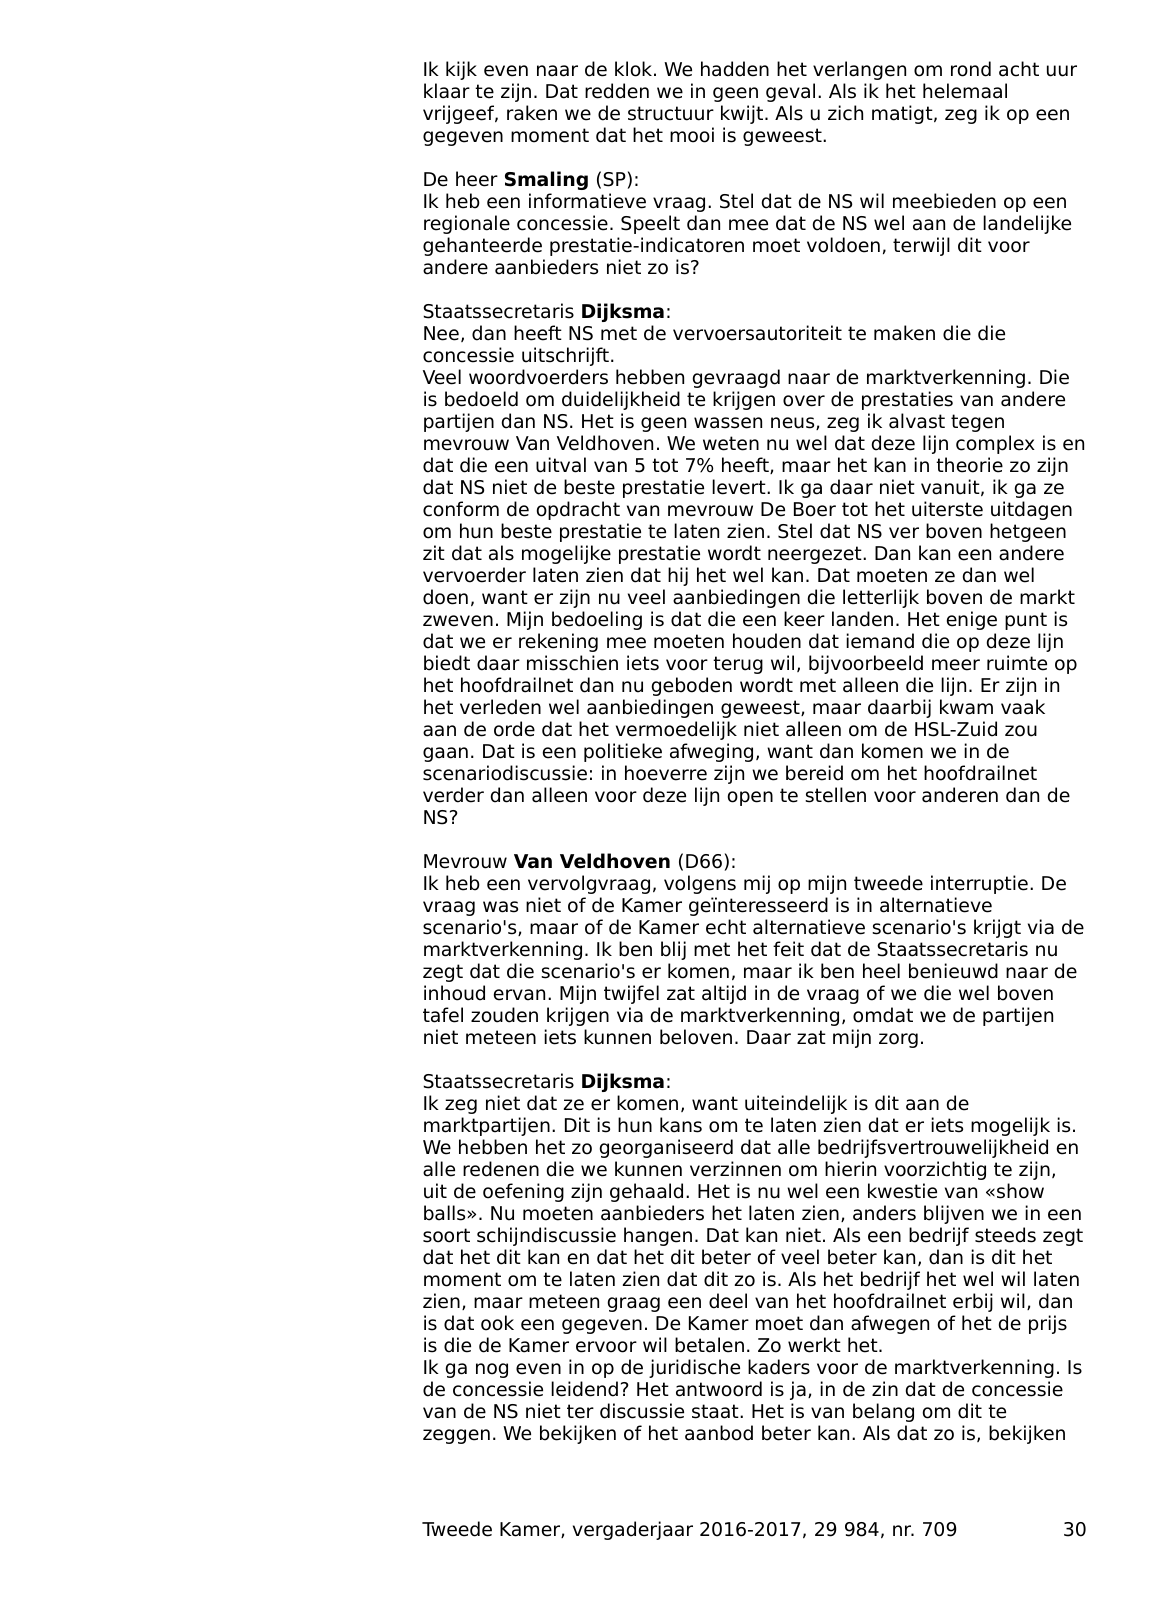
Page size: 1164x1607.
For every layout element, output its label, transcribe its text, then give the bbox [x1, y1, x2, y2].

text Staatssecretaris Dijksma: [422, 301, 1087, 323]
text Ik heb een vervolgvraag, volgens mij op mijn tweede interruptie. De vraag was niet of de Kamer geïnteresseerd is in alternatieve scenario's, maar of de Kamer echt alternatieve scenario's krijgt via de marktverkenning. Ik ben blij met het feit dat de Staatssecretaris nu zegt dat die scenario's er komen, maar ik ben heel benieuwd naar de inhoud ervan. Mijn twijfel zat altijd in de vraag of we die wel boven tafel zouden krijgen via de marktverkenning, omdat we de partijen niet meteen iets kunnen beloven. Daar zat mijn zorg. [422, 873, 1087, 1049]
text Staatssecretaris Dijksma: [422, 1071, 1087, 1093]
text Mevrouw Van Veldhoven (D66): [422, 851, 1087, 873]
text De heer Smaling (SP): [422, 169, 1087, 191]
text Ik kijk even naar de klok. We hadden het verlangen om rond acht uur klaar te zijn. Dat redden we in geen geval. Als ik het helemaal vrijgeef, raken we de structuur kwijt. Als u zich matigt, zeg ik op een gegeven moment dat het mooi is geweest. [422, 59, 1087, 147]
text Veel woordvoerders hebben gevraagd naar de marktverkenning. Die is bedoeld om duidelijkheid te krijgen over de prestaties van andere partijen dan NS. Het is geen wassen neus, zeg ik alvast tegen mevrouw Van Veldhoven. We weten nu wel dat deze lijn complex is en dat die een uitval van 5 tot 7% heeft, maar het kan in theorie zo zijn dat NS niet de beste prestatie levert. Ik ga daar niet vanuit, ik ga ze conform de opdracht van mevrouw De Boer tot het uiterste uitdagen om hun beste prestatie te laten zien. Stel dat NS ver boven hetgeen zit dat als mogelijke prestatie wordt neergezet. Dan kan een andere vervoerder laten zien dat hij het wel kan. Dat moeten ze dan wel doen, want er zijn nu veel aanbiedingen die letterlijk boven de markt zweven. Mijn bedoeling is dat die een keer landen. Het enige punt is dat we er rekening mee moeten houden dat iemand die op deze lijn biedt daar misschien iets voor terug wil, bijvoorbeeld meer ruimte op het hoofdrailnet dan nu geboden wordt met alleen die lijn. Er zijn in het verleden wel aanbiedingen geweest, maar daarbij kwam vaak aan de orde dat het vermoedelijk niet alleen om de HSL-Zuid zou gaan. Dat is een politieke afweging, want dan komen we in de scenariodiscussie: in hoeverre zijn we bereid om het hoofdrailnet verder dan alleen voor deze lijn open te stellen voor anderen dan de NS? [422, 367, 1087, 829]
text Ik zeg niet dat ze er komen, want uiteindelijk is dit aan de marktpartijen. Dit is hun kans om te laten zien dat er iets mogelijk is. We hebben het zo georganiseerd dat alle bedrijfsvertrouwelijkheid en alle redenen die we kunnen verzinnen om hierin voorzichtig te zijn, uit de oefening zijn gehaald. Het is nu wel een kwestie van «show balls». Nu moeten aanbieders het laten zien, anders blijven we in een soort schijndiscussie hangen. Dat kan niet. Als een bedrijf steeds zegt dat het dit kan en dat het dit beter of veel beter kan, dan is dit het moment om te laten zien dat dit zo is. Als het bedrijf het wel wil laten zien, maar meteen graag een deel van het hoofdrailnet erbij wil, dan is dat ook een gegeven. De Kamer moet dan afwegen of het de prijs is die de Kamer ervoor wil betalen. Zo werkt het. [422, 1093, 1087, 1357]
text Ik ga nog even in op de juridische kaders voor de marktverkenning. Is de concessie leidend? Het antwoord is ja, in de zin dat de concessie van de NS niet ter discussie staat. Het is van belang om dit te zeggen. We bekijken of het aanbod beter kan. Als dat zo is, bekijken [422, 1357, 1087, 1444]
text Nee, dan heeft NS met de vervoersautoriteit te maken die die concessie uitschrijft. [422, 323, 1087, 367]
text Ik heb een informatieve vraag. Stel dat de NS wil meebieden op een regionale concessie. Speelt dan mee dat de NS wel aan de landelijke gehanteerde prestatie-indicatoren moet voldoen, terwijl dit voor andere aanbieders niet zo is? [422, 191, 1087, 279]
